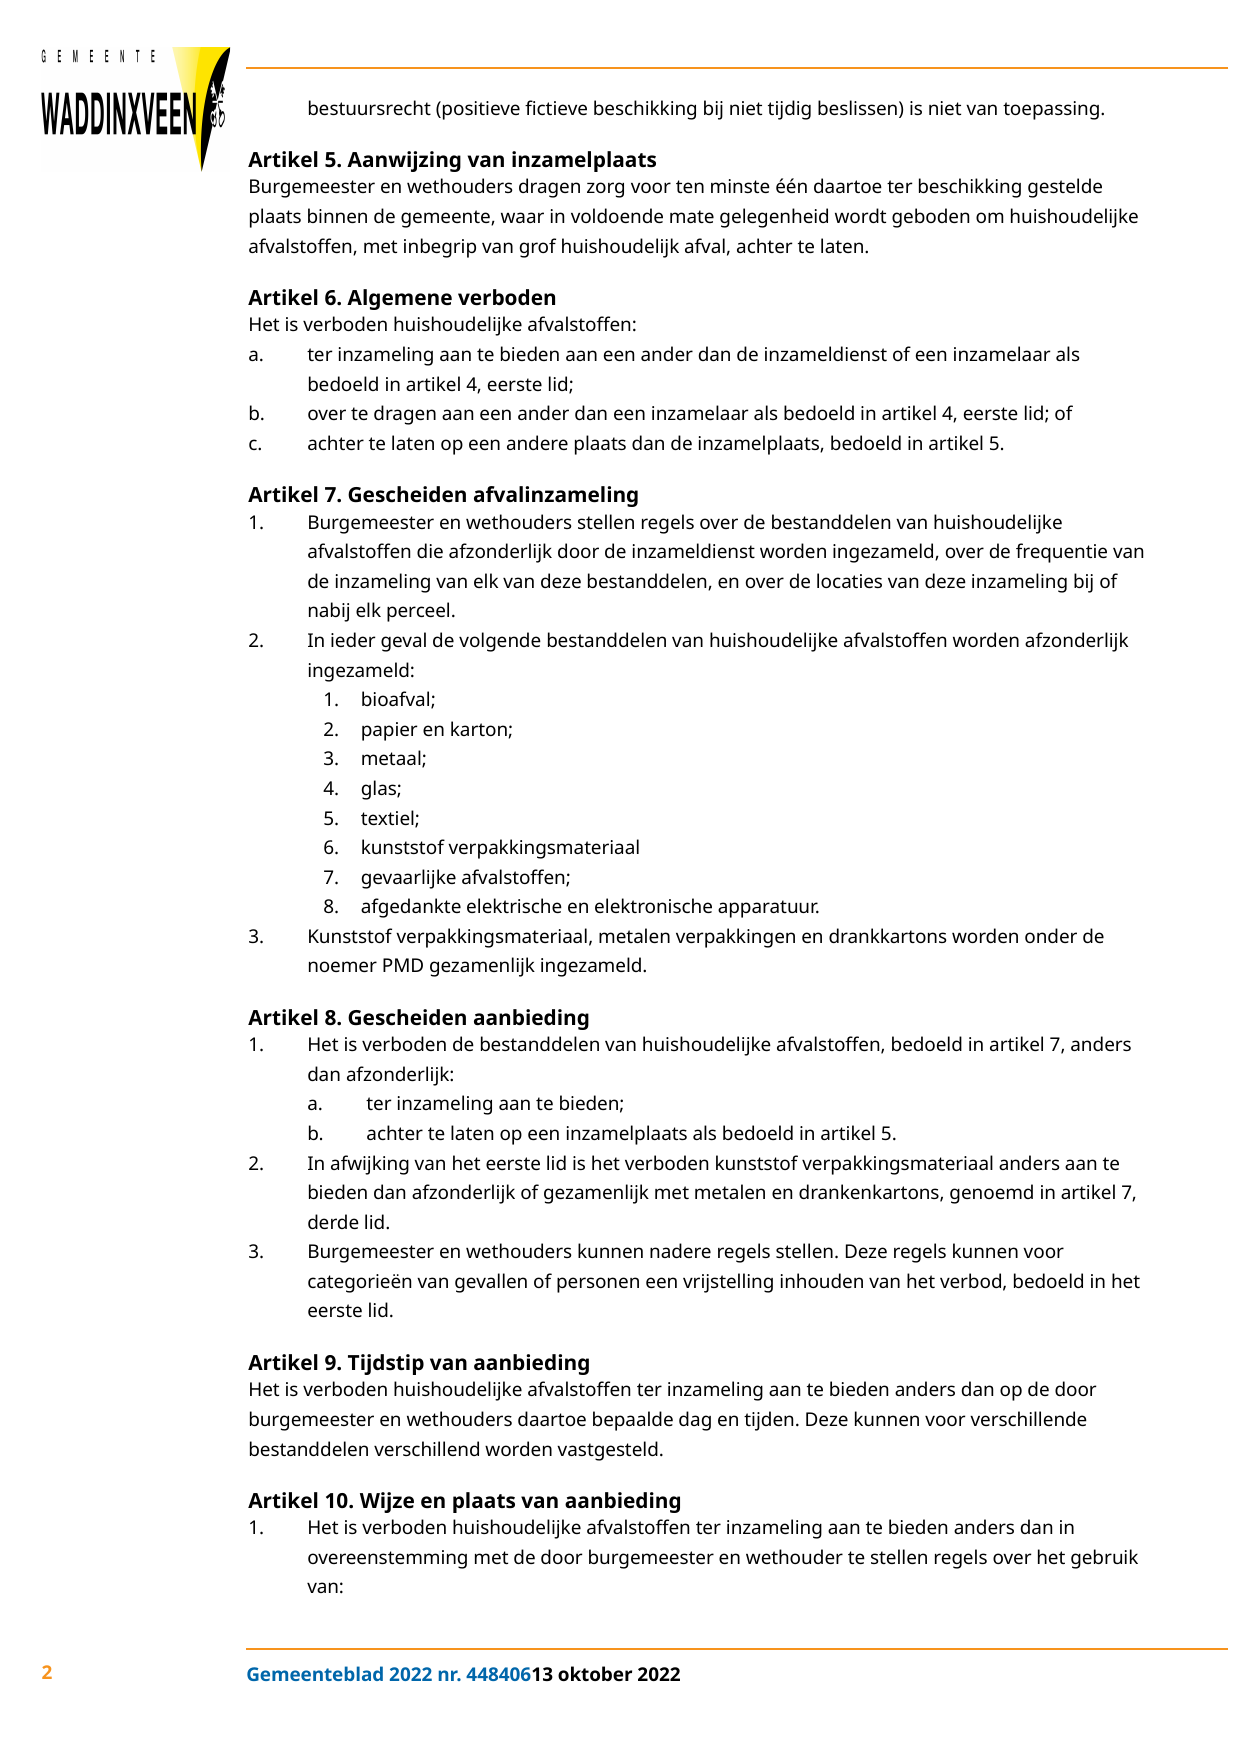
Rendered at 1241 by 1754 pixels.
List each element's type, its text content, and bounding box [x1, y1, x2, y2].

list bestuursrecht (positieve fictieve beschikking bij niet tijdig beslissen) is niet van toepassing. [248, 95, 1152, 121]
text Artikel 10. Wijze en plaats van aanbieding [248, 1486, 1152, 1514]
list bioafval; [323, 686, 1152, 712]
list ter inzameling aan te bieden aan een ander dan de inzameldienst of een inzamelaar als bedoeld in artikel 4, eerste lid; [248, 341, 1152, 397]
list gevaarlijke afvalstoffen; [323, 864, 1152, 889]
list afgedankte elektrische en elektronische apparatuur. [323, 893, 1152, 919]
text Artikel 9. Tijdstip van aanbieding [248, 1348, 1152, 1377]
list kunststof verpakkingsmateriaal [323, 834, 1152, 860]
list ter inzameling aan te bieden; [307, 1091, 1152, 1116]
text Artikel 5. Aanwijzing van inzamelplaats [248, 145, 1152, 174]
list In ieder geval de volgende bestanddelen van huishoudelijke afvalstoffen worden afzonderlijk ingezameld: [248, 627, 1152, 682]
list Het is verboden de bestanddelen van huishoudelijke afvalstoffen, bedoeld in artikel 7, anders dan afzonderlijk: [248, 1031, 1152, 1087]
list Kunststof verpakkingsmateriaal, metalen verpakkingen en drankkartons worden onder de noemer PMD gezamenlijk ingezameld. [248, 923, 1152, 978]
list Burgemeester en wethouders stellen regels over de bestanddelen van huishoudelijke afvalstoffen die afzonderlijk door de inzameldienst worden ingezameld, over de frequentie van de inzameling van elk van deze bestanddelen, en over de locaties van deze inzameling bij of nabij elk perceel. [248, 509, 1152, 623]
text Artikel 6. Algemene verboden [248, 283, 1152, 312]
list textiel; [323, 805, 1152, 830]
picture [41, 47, 231, 172]
list Het is verboden huishoudelijke afvalstoffen ter inzameling aan te bieden anders dan in overeenstemming met de door burgemeester en wethouder te stellen regels over het gebruik van: [248, 1514, 1152, 1599]
list achter te laten op een andere plaats dan de inzamelplaats, bedoeld in artikel 5. [248, 430, 1152, 456]
list achter te laten op een inzamelplaats als bedoeld in artikel 5. [307, 1120, 1152, 1146]
list In afwijking van het eerste lid is het verboden kunststof verpakkingsmateriaal anders aan te bieden dan afzonderlijk of gezamenlijk met metalen en drankenkartons, genoemd in artikel 7, derde lid. [248, 1150, 1152, 1235]
list glas; [323, 775, 1152, 801]
text Het is verboden huishoudelijke afvalstoffen ter inzameling aan te bieden anders dan op de door burgemeester en wethouders daartoe bepaalde dag en tijden. Deze kunnen voor verschillende bestanddelen verschillend worden vastgesteld. [248, 1377, 1152, 1461]
list metaal; [323, 746, 1152, 771]
list Burgemeester en wethouders kunnen nadere regels stellen. Deze regels kunnen voor categorieën van gevallen of personen een vrijstelling inhouden van het verbod, bedoeld in het eerste lid. [248, 1238, 1152, 1323]
text Burgemeester en wethouders dragen zorg voor ten minste één daartoe ter beschikking gestelde plaats binnen de gemeente, waar in voldoende mate gelegenheid wordt geboden om huishoudelijke afvalstoffen, met inbegrip van grof huishoudelijk afval, achter te laten. [248, 174, 1152, 258]
list over te dragen aan een ander dan een inzamelaar als bedoeld in artikel 4, eerste lid; of [248, 400, 1152, 426]
list papier en karton; [323, 716, 1152, 742]
text Artikel 7. Gescheiden afvalinzameling [248, 480, 1152, 509]
text Artikel 8. Gescheiden aanbieding [248, 1003, 1152, 1031]
text Het is verboden huishoudelijke afvalstoffen: [248, 312, 1152, 337]
